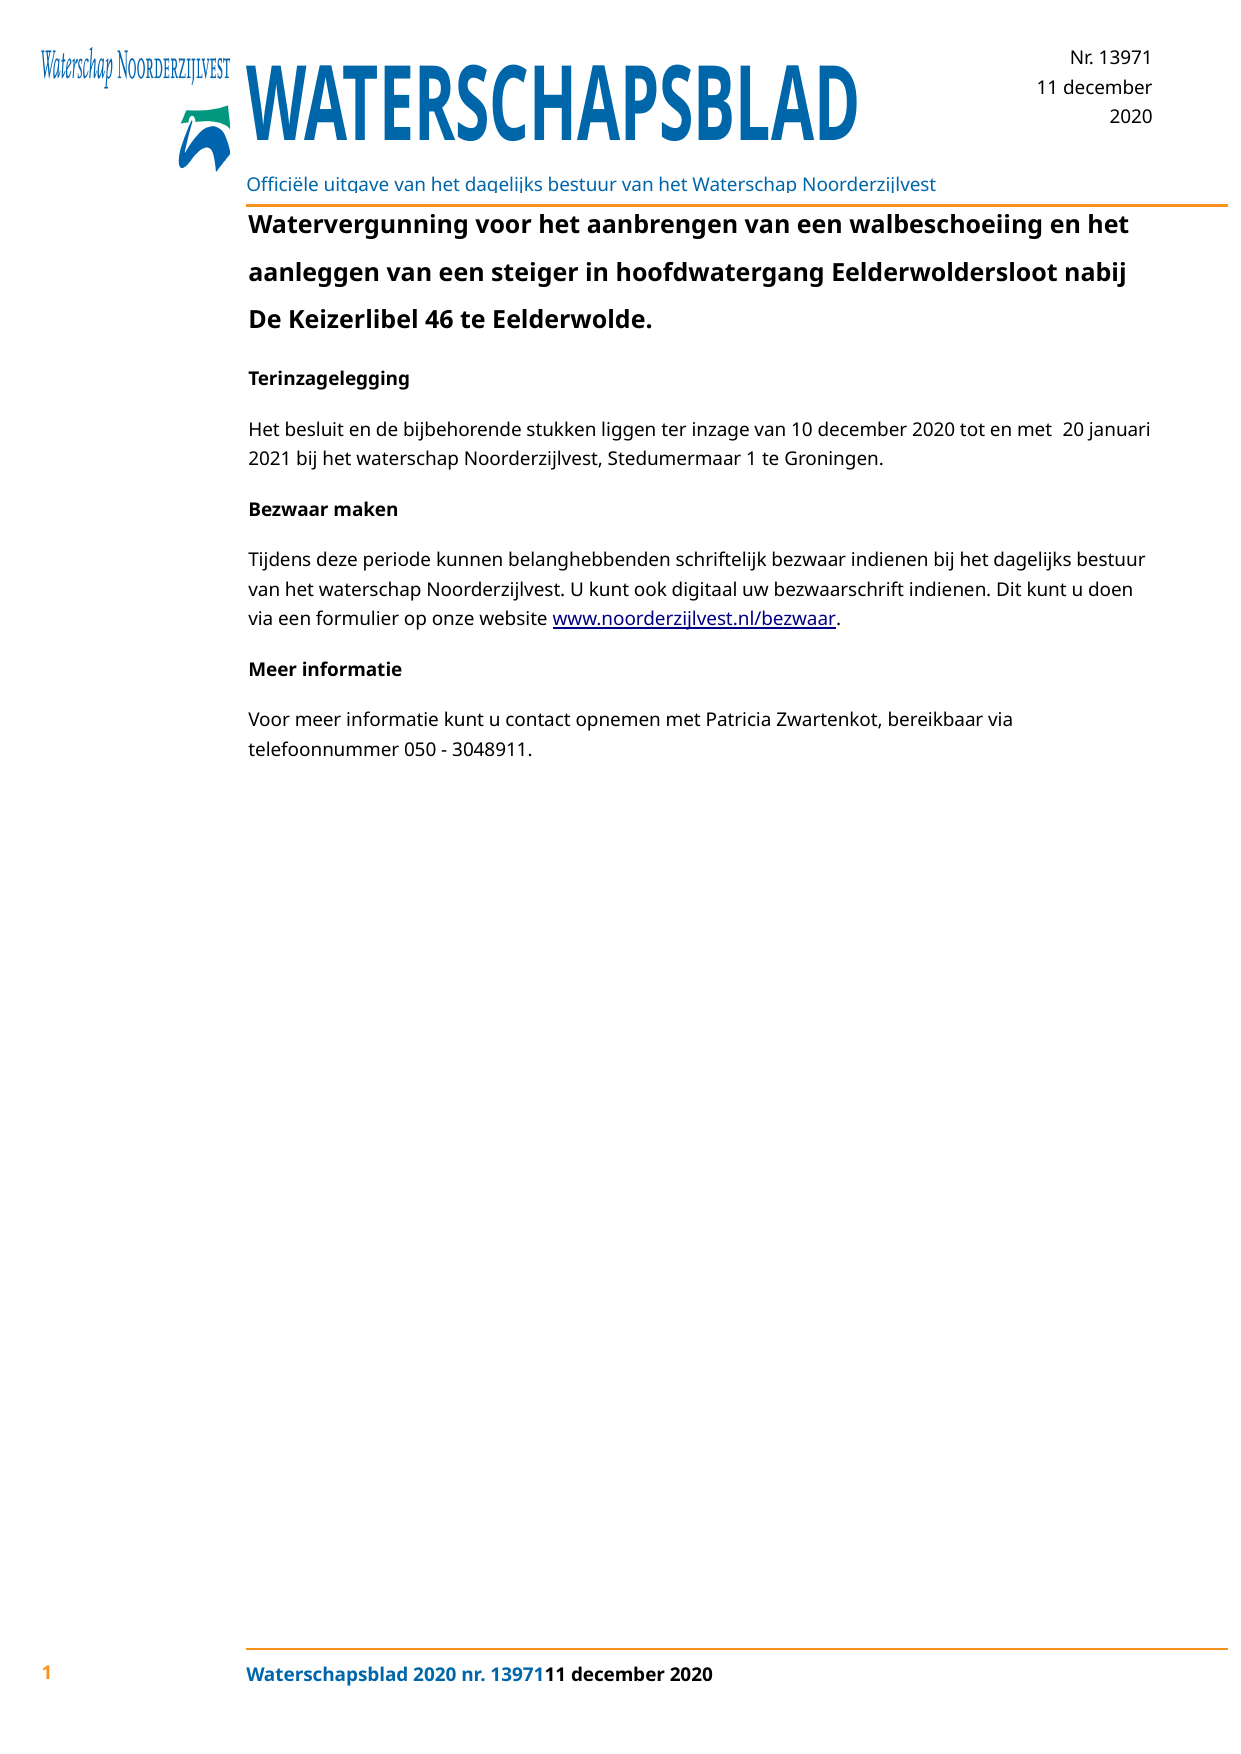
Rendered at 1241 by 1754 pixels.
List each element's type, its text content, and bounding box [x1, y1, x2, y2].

text Voor meer informatie kunt u contact opnemen met Patricia Zwartenkot, bereikbaar via telefoonnummer 050 - 3048911. [248, 706, 1152, 762]
text Terinzagelegging [248, 366, 1152, 391]
text Meer informatie [248, 656, 1152, 682]
picture [41, 47, 231, 172]
text Het besluit en de bijbehorende stukken liggen ter inzage van 10 december 2020 tot en met 20 januari 2021 bij het waterschap Noorderzijlvest, Stedumermaar 1 te Groningen. [248, 416, 1152, 471]
text Tijdens deze periode kunnen belanghebbenden schriftelijk bezwaar indienen bij het dagelijks bestuur van het waterschap Noorderzijlvest. U kunt ook digitaal uw bezwaarschrift indienen. Dit kunt u doen via een formulier op onze website www.noorderzijlvest.nl/bezwaar. [248, 546, 1152, 631]
text Watervergunning voor het aanbrengen van een walbeschoeiing en het aanleggen van een steiger in hoofdwatergang Eelderwoldersloot nabij De Keizerlibel 46 te Eelderwolde. [248, 207, 1152, 336]
text Bezwaar maken [248, 496, 1152, 522]
